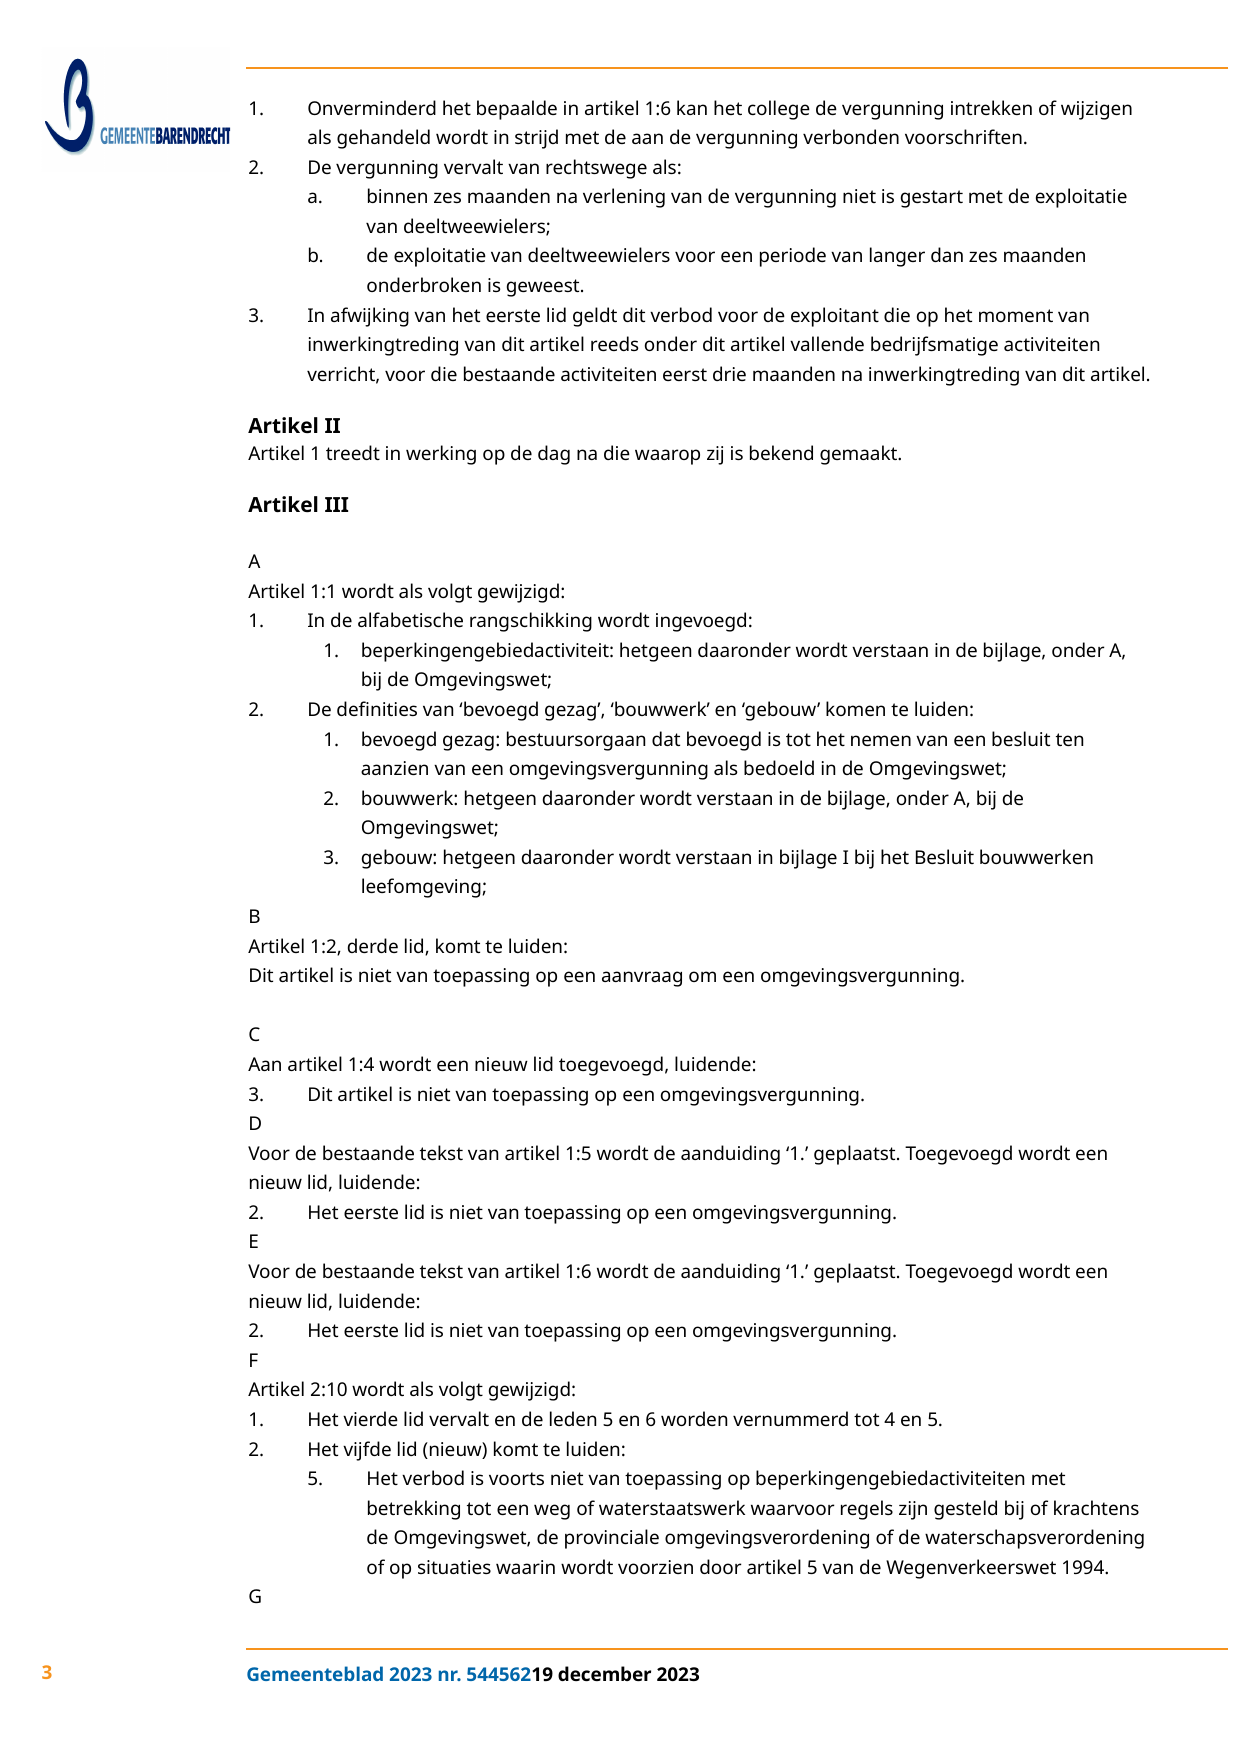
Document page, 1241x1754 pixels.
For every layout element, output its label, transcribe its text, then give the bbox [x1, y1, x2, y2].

list Dit artikel is niet van toepassing op een omgevingsvergunning. [248, 1081, 1152, 1107]
text Dit artikel is niet van toepassing op een aanvraag om een omgevingsvergunning. [248, 962, 1152, 988]
list De definities van ‘bevoegd gezag’, ‘bouwwerk’ en ‘gebouw’ komen te luiden: [248, 696, 1152, 722]
text G [248, 1584, 1152, 1609]
text E [248, 1229, 1152, 1254]
list beperkingengebiedactiviteit: hetgeen daaronder wordt verstaan in de bijlage, onder A, bij de Omgevingswet; [323, 637, 1152, 692]
list In afwijking van het eerste lid geldt dit verbod voor de exploitant die op het moment van inwerkingtreding van dit artikel reeds onder dit artikel vallende bedrijfsmatige activiteiten verricht, voor die bestaande activiteiten eerst drie maanden na inwerkingtreding van dit artikel. [248, 302, 1152, 387]
list Onverminderd het bepaalde in artikel 1:6 kan het college de vergunning intrekken of wijzigen als gehandeld wordt in strijd met de aan de vergunning verbonden voorschriften. [248, 95, 1152, 150]
text Voor de bestaande tekst van artikel 1:5 wordt de aanduiding ‘1.’ geplaatst. Toegevoegd wordt een nieuw lid, luidende: [248, 1140, 1152, 1195]
text D [248, 1110, 1152, 1136]
text Aan artikel 1:4 wordt een nieuw lid toegevoegd, luidende: [248, 1051, 1152, 1077]
text Artikel 1 treedt in werking op de dag na die waarop zij is bekend gemaakt. [248, 440, 1152, 466]
list Het vierde lid vervalt en de leden 5 en 6 worden vernummerd tot 4 en 5. [248, 1406, 1152, 1432]
text Artikel II [248, 411, 1152, 440]
text Artikel 1:1 wordt als volgt gewijzigd: [248, 578, 1152, 604]
list Het verbod is voorts niet van toepassing op beperkingengebiedactiviteiten met betrekking tot een weg of waterstaatswerk waarvoor regels zijn gesteld bij of krachtens de Omgevingswet, de provinciale omgevingsverordening of de waterschapsverordening of op situaties waarin wordt voorzien door artikel 5 van de Wegenverkeerswet 1994. [307, 1465, 1152, 1580]
list bouwwerk: hetgeen daaronder wordt verstaan in de bijlage, onder A, bij de Omgevingswet; [323, 785, 1152, 840]
text Artikel III [248, 490, 1152, 519]
list Het vijfde lid (nieuw) komt te luiden: [248, 1436, 1152, 1462]
list gebouw: hetgeen daaronder wordt verstaan in bijlage I bij het Besluit bouwwerken leefomgeving; [323, 844, 1152, 899]
list De vergunning vervalt van rechtswege als: [248, 154, 1152, 180]
list In de alfabetische rangschikking wordt ingevoegd: [248, 607, 1152, 633]
list Het eerste lid is niet van toepassing op een omgevingsvergunning. [248, 1317, 1152, 1343]
list bevoegd gezag: bestuursorgaan dat bevoegd is tot het nemen van een besluit ten aanzien van een omgevingsvergunning als bedoeld in de Omgevingswet; [323, 726, 1152, 781]
list binnen zes maanden na verlening van de vergunning niet is gestart met de exploitatie van deeltweewielers; [307, 183, 1152, 239]
text Voor de bestaande tekst van artikel 1:6 wordt de aanduiding ‘1.’ geplaatst. Toegevoegd wordt een nieuw lid, luidende: [248, 1258, 1152, 1314]
text C [248, 1022, 1152, 1047]
list de exploitatie van deeltweewielers voor een periode van langer dan zes maanden onderbroken is geweest. [307, 243, 1152, 298]
text Artikel 1:2, derde lid, komt te luiden: [248, 933, 1152, 959]
text A [248, 548, 1152, 574]
picture [41, 47, 231, 172]
text Artikel 2:10 wordt als volgt gewijzigd: [248, 1377, 1152, 1402]
text F [248, 1347, 1152, 1373]
text B [248, 903, 1152, 929]
list Het eerste lid is niet van toepassing op een omgevingsvergunning. [248, 1199, 1152, 1225]
